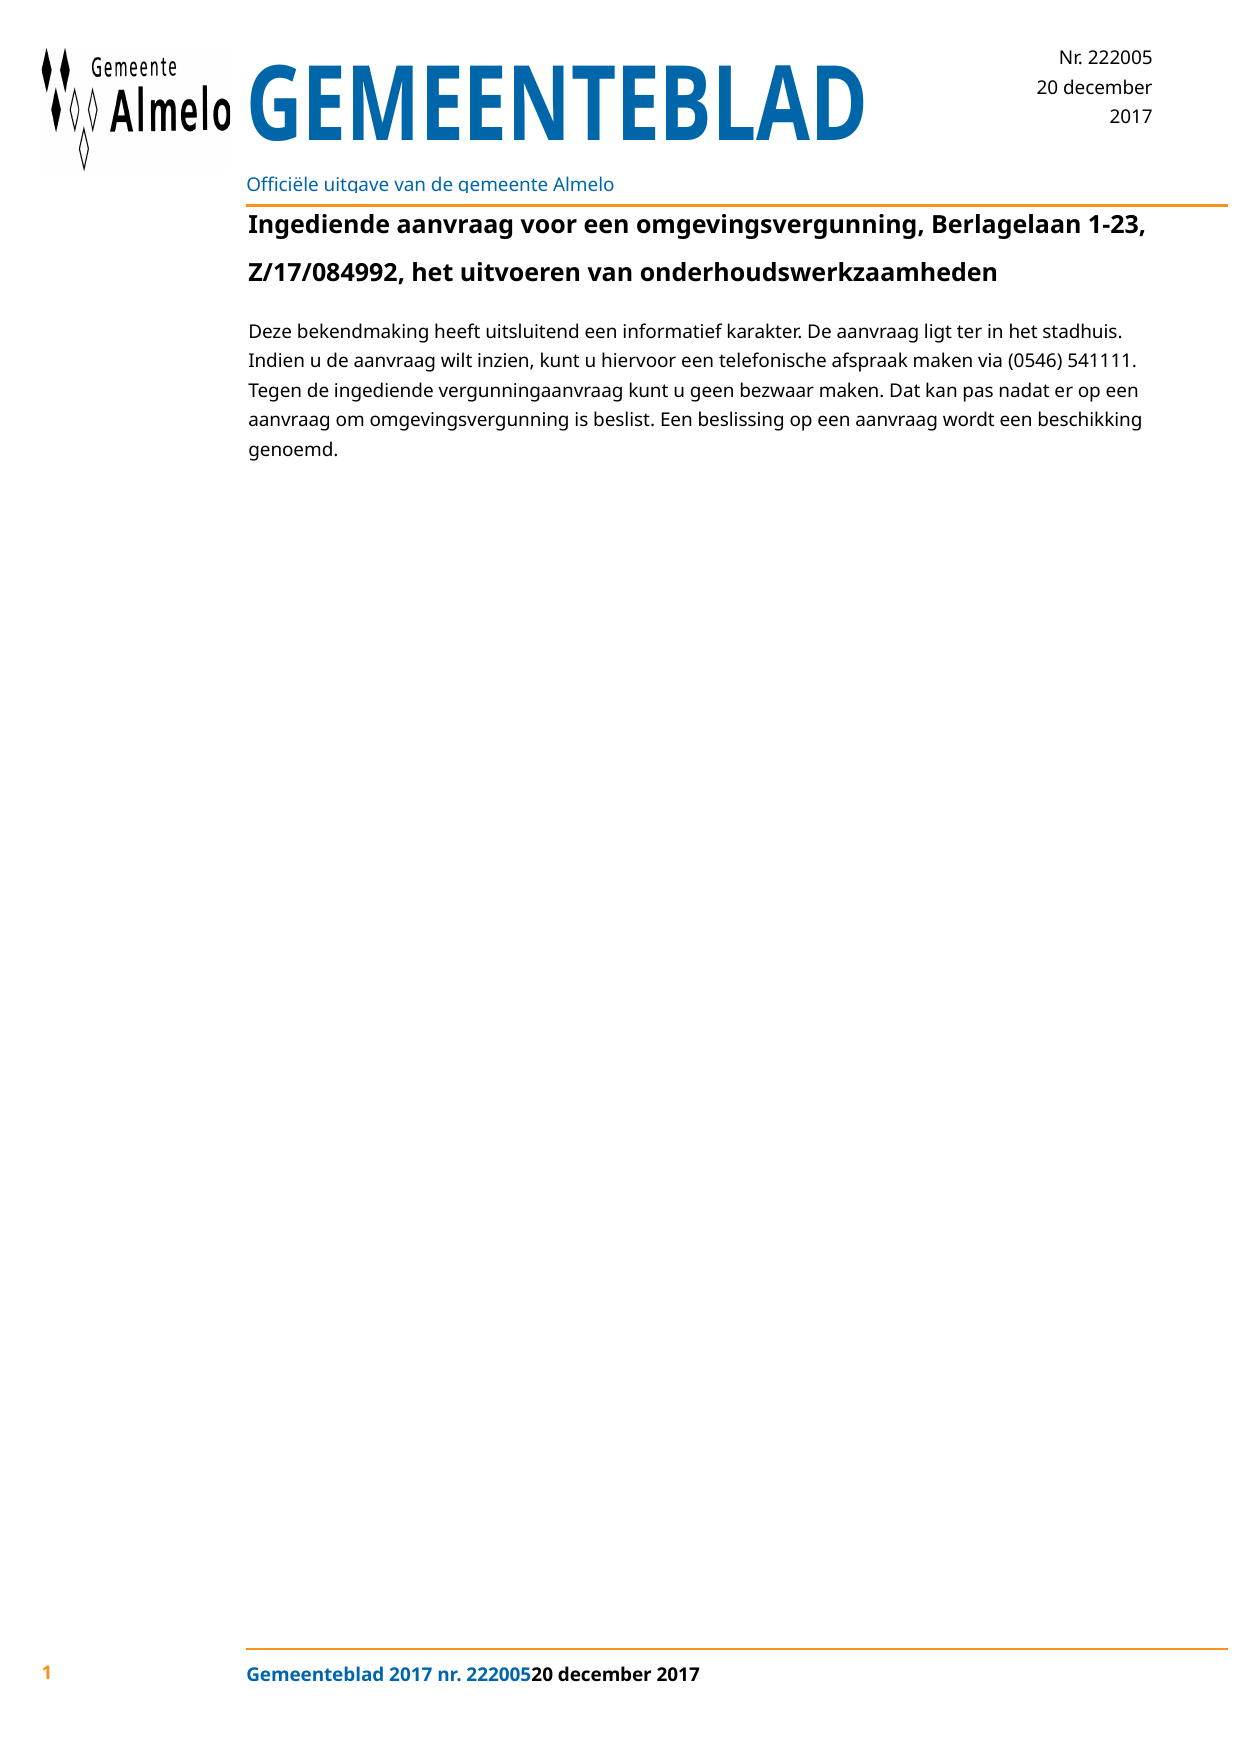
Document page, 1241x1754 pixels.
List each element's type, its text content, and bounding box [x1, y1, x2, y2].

picture [41, 47, 231, 172]
text Deze bekendmaking heeft uitsluitend een informatief karakter. De aanvraag ligt ter in het stadhuis. Indien u de aanvraag wilt inzien, kunt u hiervoor een telefonische afspraak maken via (0546) 541111. Tegen de ingediende vergunningaanvraag kunt u geen bezwaar maken. Dat kan pas nadat er op een aanvraag om omgevingsvergunning is beslist. Een beslissing op een aanvraag wordt een beschikking genoemd. [248, 318, 1152, 462]
text Ingediende aanvraag voor een omgevingsvergunning, Berlagelaan 1-23, Z/17/084992, het uitvoeren van onderhoudswerkzaamheden [248, 207, 1152, 288]
